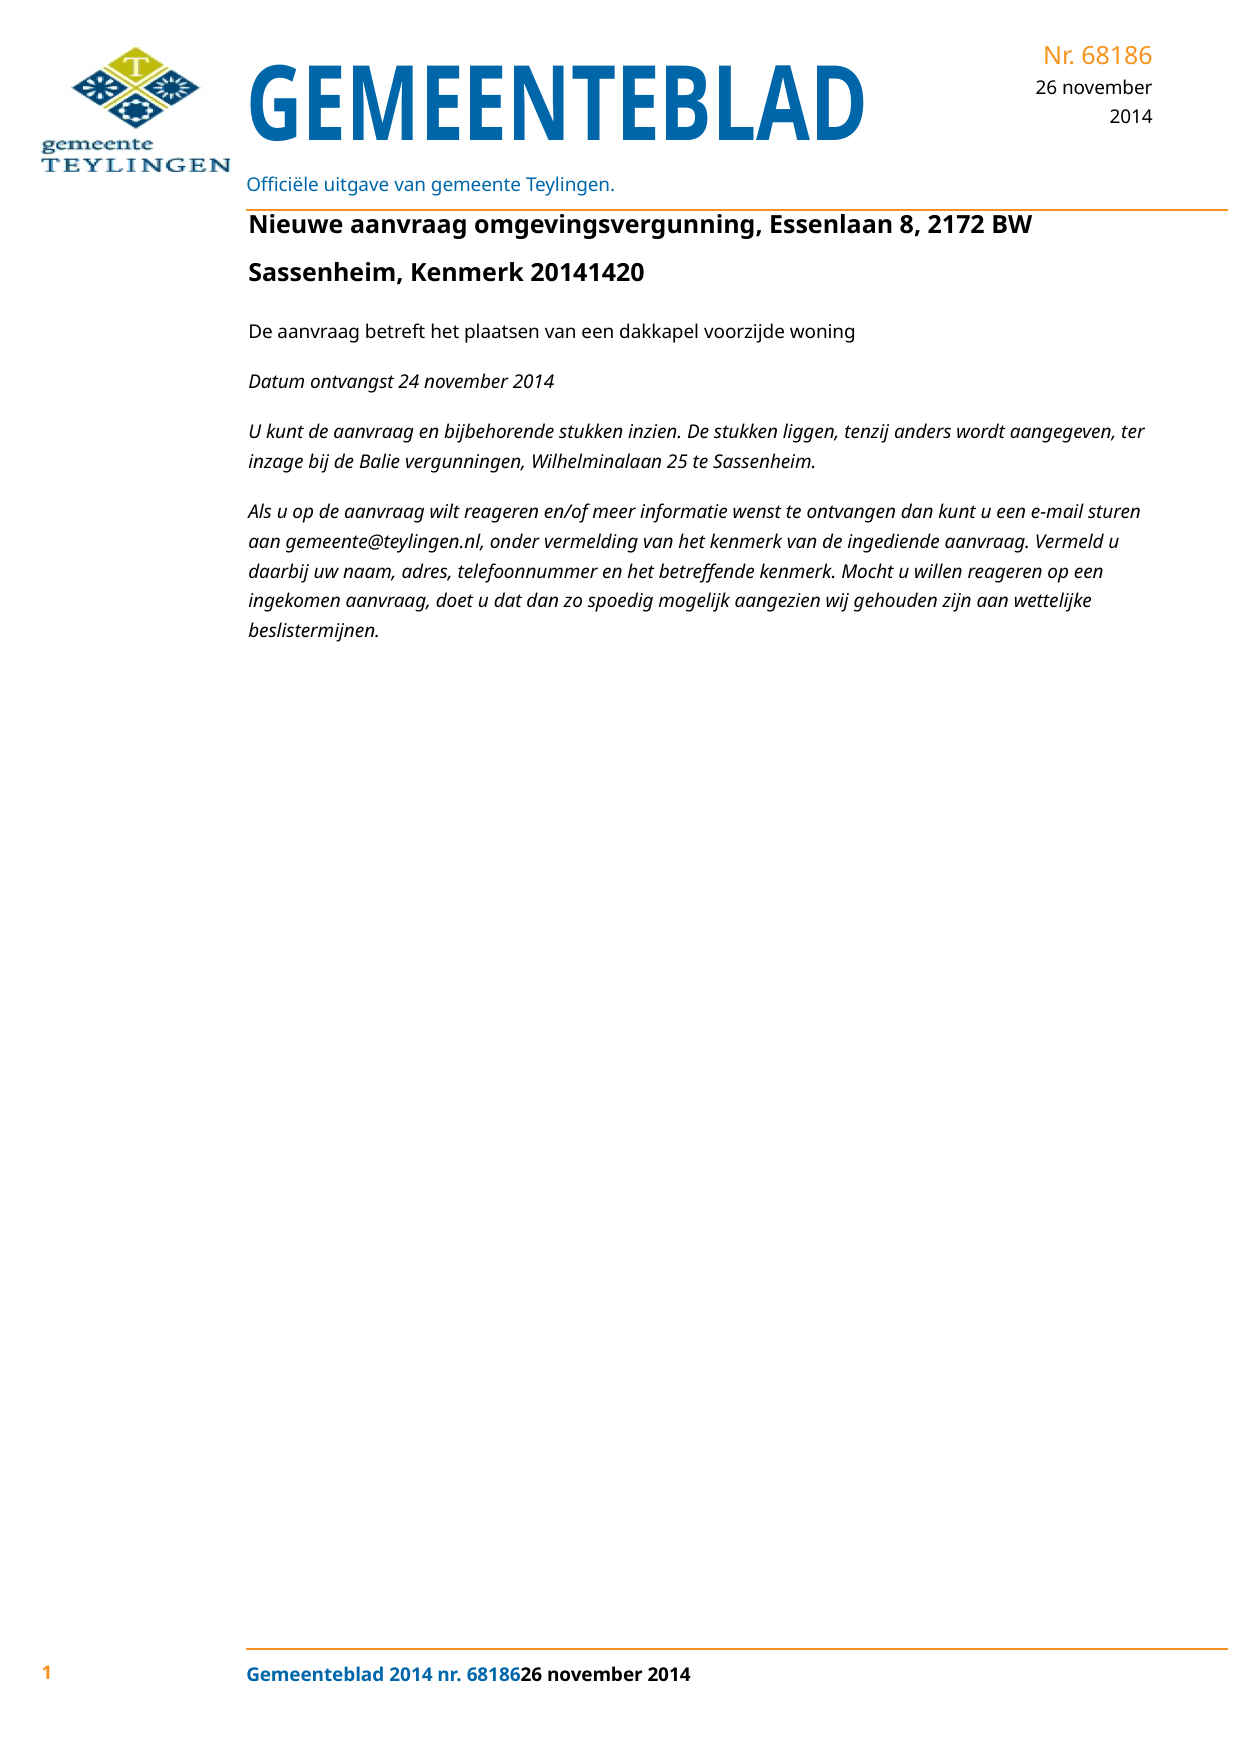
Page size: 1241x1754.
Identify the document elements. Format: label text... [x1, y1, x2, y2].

text Datum ontvangst 24 november 2014 [248, 368, 1152, 394]
text De aanvraag betreft het plaatsen van een dakkapel voorzijde woning [248, 318, 1152, 344]
picture [41, 47, 231, 172]
text Als u op de aanvraag wilt reageren en/of meer informatie wenst te ontvangen dan kunt u een e-mail sturen aan gemeente@teylingen.nl, onder vermelding van het kenmerk van de ingediende aanvraag. Vermeld u daarbij uw naam, adres, telefoonnummer en het betreffende kenmerk. Mocht u willen reageren op een ingekomen aanvraag, doet u dat dan zo spoedig mogelijk aangezien wij gehouden zijn aan wettelijke beslistermijnen. [248, 499, 1152, 643]
text U kunt de aanvraag en bijbehorende stukken inzien. De stukken liggen, tenzij anders wordt aangegeven, ter inzage bij de Balie vergunningen, Wilhelminalaan 25 te Sassenheim. [248, 419, 1152, 474]
text Nieuwe aanvraag omgevingsvergunning, Essenlaan 8, 2172 BW Sassenheim, Kenmerk 20141420 [248, 211, 1152, 288]
